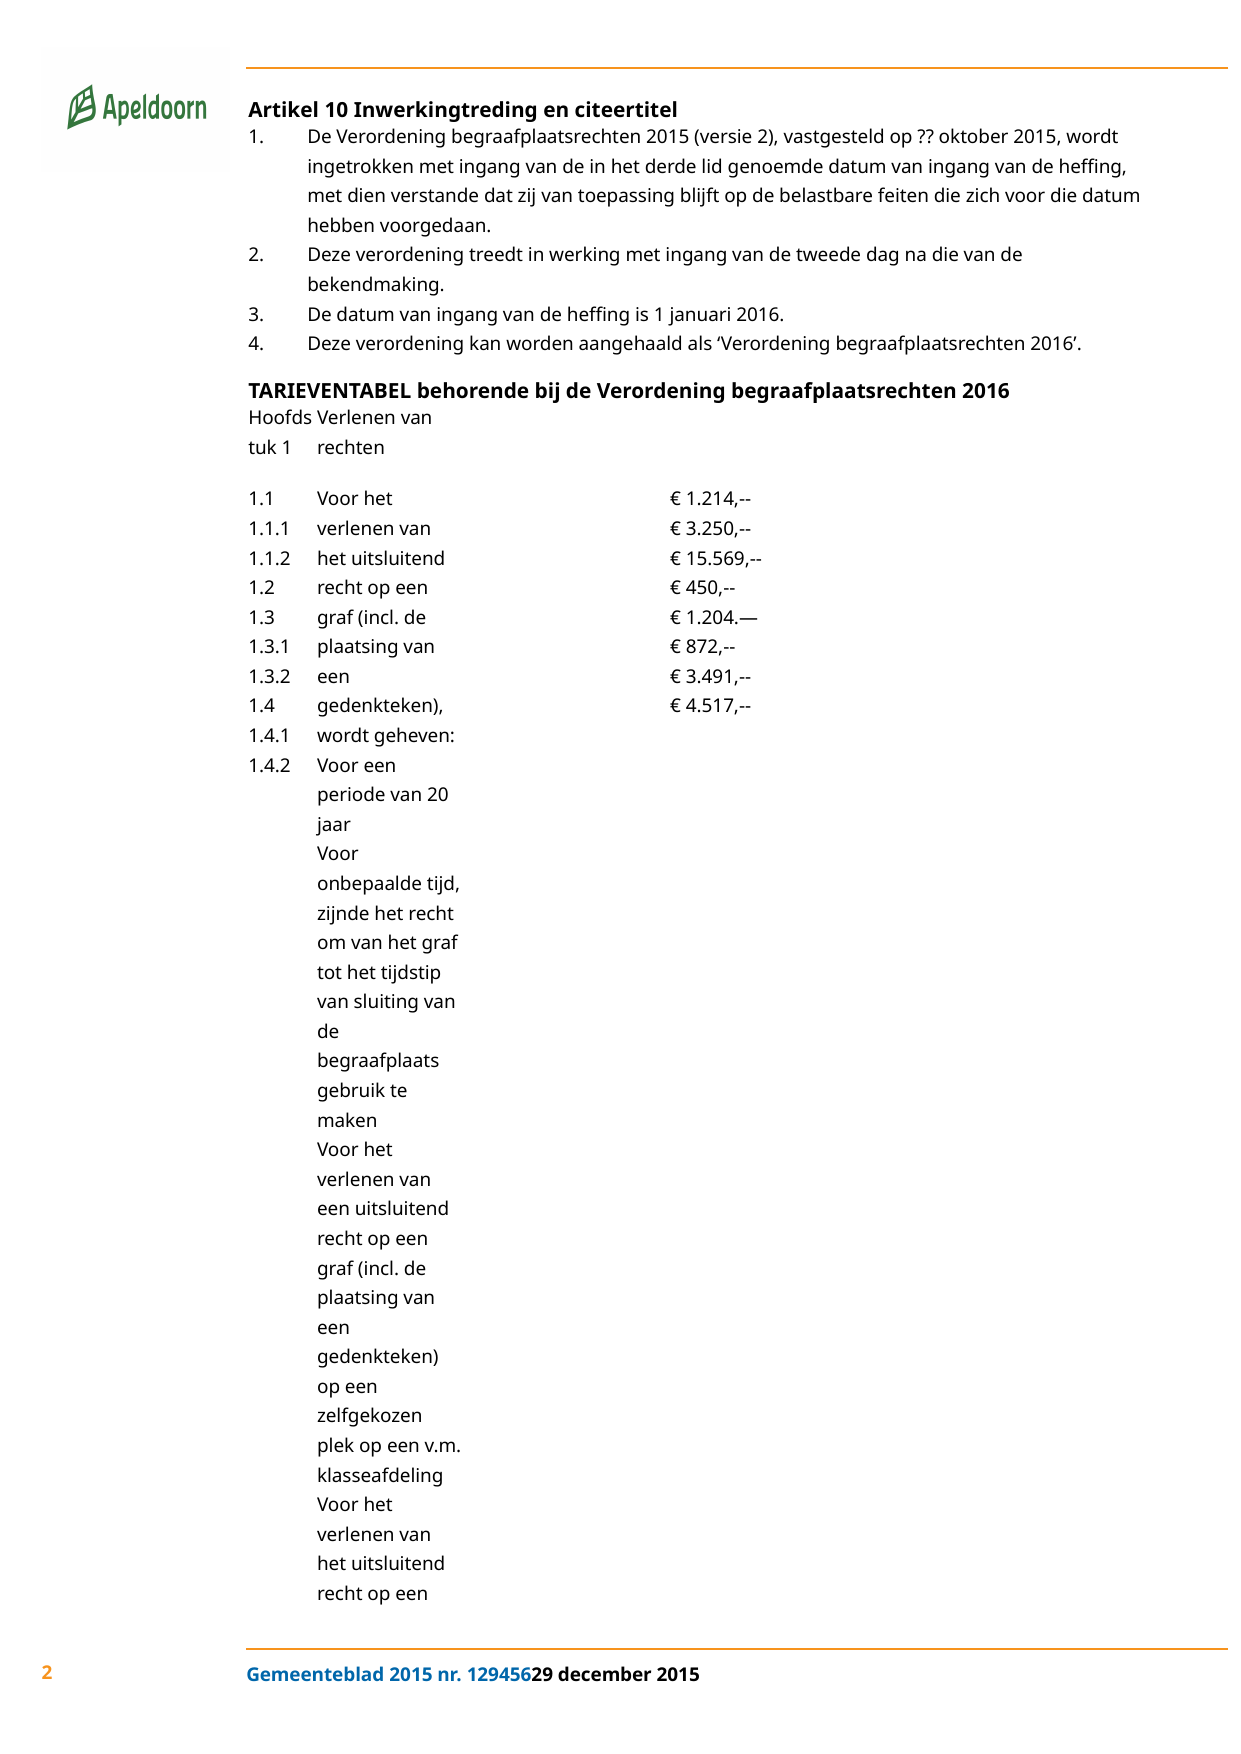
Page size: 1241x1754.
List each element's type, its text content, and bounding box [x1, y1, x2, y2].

table_cell [601, 460, 739, 486]
table_cell [464, 460, 532, 486]
table_header [464, 405, 532, 460]
table_cell [248, 460, 317, 486]
list Deze verordening treedt in werking met ingang van de tweede dag na die van de bekendmaking. [248, 242, 1152, 297]
table_cell Voor het verlenen van het uitsluitend recht op een graf (incl. de plaatsing van een gedenkteken), wordt geheven: Voor een periode van 20 jaar Voor onbepaalde tijd, zijnde het recht om van het graf tot het tijdstip van sluiting van de begraafplaats gebruik te maken Voor het verlenen van een uitsluitend recht op een graf (incl. de plaatsing van een gedenkteken) op een zelfgekozen plek op een v.m. klasseafdeling Voor het verlenen van het uitsluitend recht op een [317, 486, 463, 1606]
table_header [739, 405, 945, 460]
table_cell € 1.214,-- € 3.250,-- € 15.569,-- € 450,-- € 1.204.— € 872,-- € 3.491,-- € 4.517,-- [670, 486, 945, 1606]
table_header [532, 405, 601, 460]
table_cell [739, 460, 945, 486]
table_cell [317, 460, 463, 486]
table_header [601, 405, 739, 460]
table_cell [532, 486, 601, 1606]
text TARIEVENTABEL behorende bij de Verordening begraafplaatsrechten 2016 [248, 376, 1152, 404]
table_header Hoofdstuk 1 [248, 405, 317, 460]
table_cell [532, 460, 601, 486]
table_cell [945, 486, 1083, 1606]
picture [41, 47, 231, 172]
table_cell [464, 486, 532, 1606]
table_cell 1.1 1.1.1 1.1.2 1.2 1.3 1.3.1 1.3.2 1.4 1.4.1 1.4.2 [248, 486, 317, 1606]
list De Verordening begraafplaatsrechten 2015 (versie 2), vastgesteld op ?? oktober 2015, wordt ingetrokken met ingang van de in het derde lid genoemde datum van ingang van de heffing, met dien verstande dat zij van toepassing blijft op de belastbare feiten die zich voor die datum hebben voorgedaan. [248, 123, 1152, 238]
text Artikel 10 Inwerkingtreding en citeertitel [248, 95, 1152, 123]
table_header [945, 405, 1083, 460]
table_header Verlenen van rechten [317, 405, 463, 460]
list De datum van ingang van de heffing is 1 januari 2016. [248, 301, 1152, 326]
table_cell [945, 460, 1083, 486]
table_cell [601, 486, 670, 1606]
list Deze verordening kan worden aangehaald als ‘Verordening begraafplaatsrechten 2016’. [248, 330, 1152, 356]
